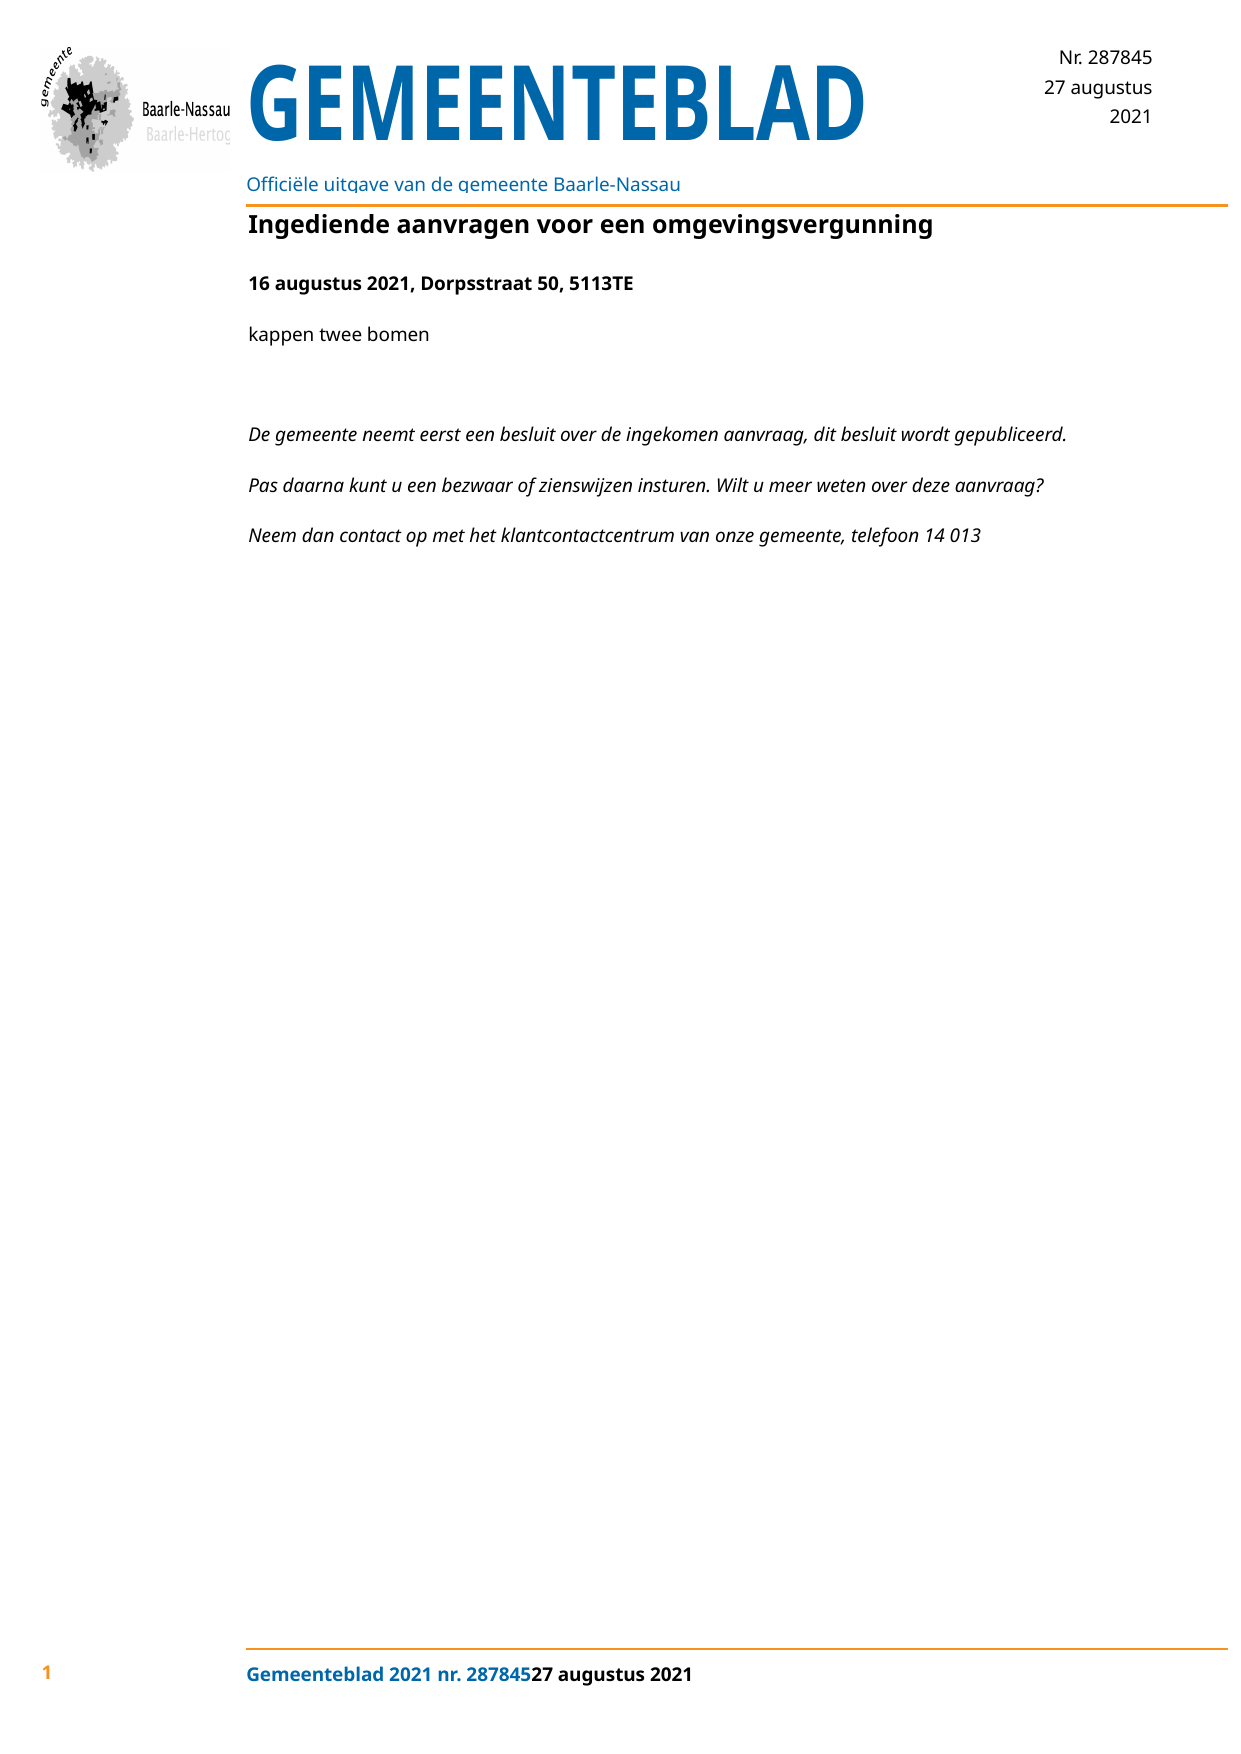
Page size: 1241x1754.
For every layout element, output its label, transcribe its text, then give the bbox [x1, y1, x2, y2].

text Pas daarna kunt u een bezwaar of zienswijzen insturen. Wilt u meer weten over deze aanvraag? [248, 472, 1152, 498]
text kappen twee bomen [248, 321, 1152, 346]
text De gemeente neemt eerst een besluit over de ingekomen aanvraag, dit besluit wordt gepubliceerd. [248, 422, 1152, 447]
picture [41, 47, 231, 172]
text Neem dan contact op met het klantcontactcentrum van onze gemeente, telefoon 14 013 [248, 522, 1152, 548]
text Ingediende aanvragen voor een omgevingsvergunning [248, 207, 1152, 241]
text 16 augustus 2021, Dorpsstraat 50, 5113TE [248, 270, 1152, 296]
